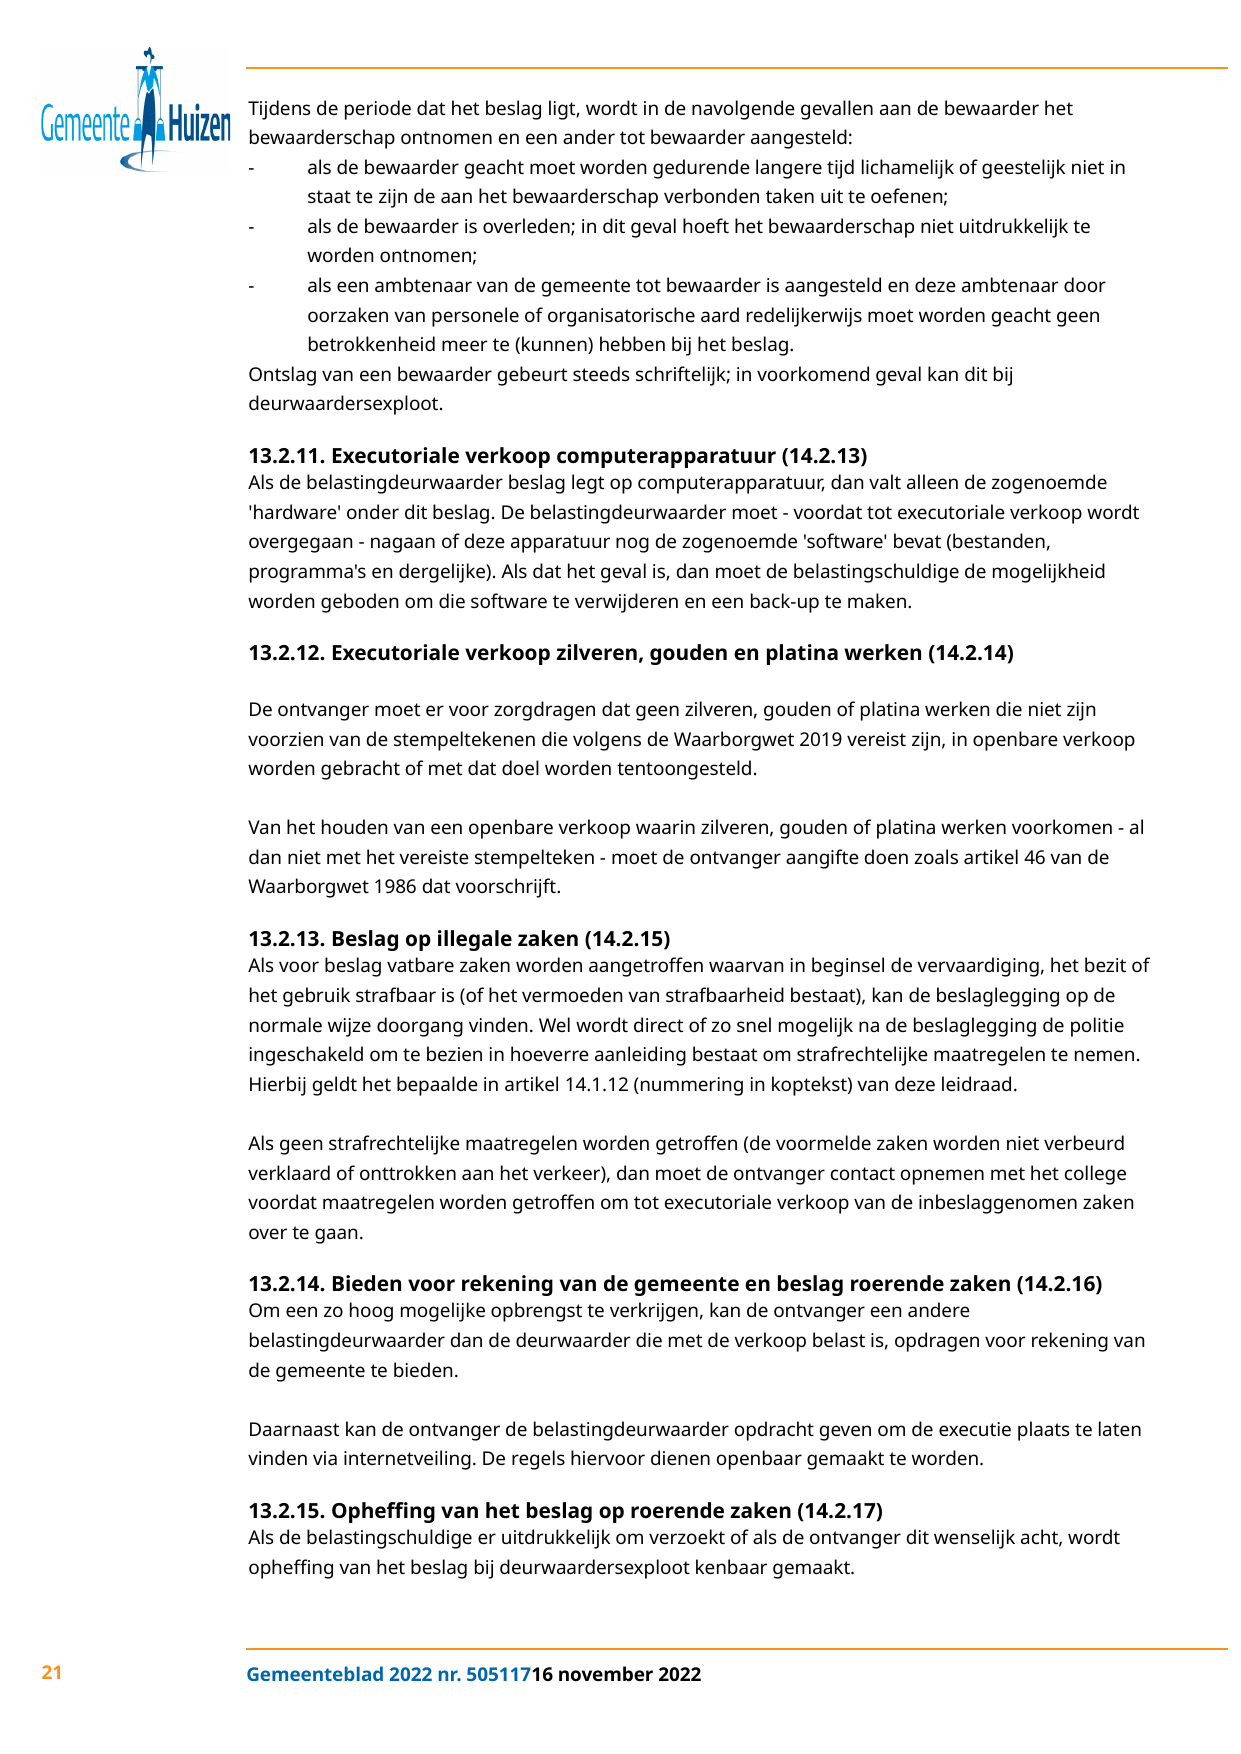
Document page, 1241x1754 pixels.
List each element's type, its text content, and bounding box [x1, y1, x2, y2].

text Ontslag van een bewaarder gebeurt steeds schriftelijk; in voorkomend geval kan dit bij deurwaardersexploot. [248, 361, 1152, 416]
picture [41, 47, 231, 172]
text 13.2.13. Beslag op illegale zaken (14.2.15) [248, 924, 1152, 953]
text 13.2.15. Opheffing van het beslag op roerende zaken (14.2.17) [248, 1496, 1152, 1524]
text 13.2.14. Bieden voor rekening van de gemeente en beslag roerende zaken (14.2.16) [248, 1269, 1152, 1298]
text De ontvanger moet er voor zorgdragen dat geen zilveren, gouden of platina werken die niet zijn voorzien van de stempeltekenen die volgens de Waarborgwet 2019 vereist zijn, in openbare verkoop worden gebracht of met dat doel worden tentoongesteld. [248, 696, 1152, 781]
text Daarnaast kan de ontvanger de belastingdeurwaarder opdracht geven om de executie plaats te laten vinden via internetveiling. De regels hiervoor dienen openbaar gemaakt te worden. [248, 1416, 1152, 1471]
list als de bewaarder geacht moet worden gedurende langere tijd lichamelijk of geestelijk niet in staat te zijn de aan het bewaarderschap verbonden taken uit te oefenen; [248, 154, 1152, 209]
text Als voor beslag vatbare zaken worden aangetroffen waarvan in beginsel de vervaardiging, het bezit of het gebruik strafbaar is (of het vermoeden van strafbaarheid bestaat), kan de beslaglegging op de normale wijze doorgang vinden. Wel wordt direct of zo snel mogelijk na de beslaglegging de politie ingeschakeld om te bezien in hoeverre aanleiding bestaat om strafrechtelijke maatregelen te nemen. Hierbij geldt het bepaalde in artikel 14.1.12 (nummering in koptekst) van deze leidraad. [248, 953, 1152, 1097]
list als de bewaarder is overleden; in dit geval hoeft het bewaarderschap niet uitdrukkelijk te worden ontnomen; [248, 213, 1152, 268]
text Van het houden van een openbare verkoop waarin zilveren, gouden of platina werken voorkomen - al dan niet met het vereiste stempelteken - moet de ontvanger aangifte doen zoals artikel 46 van de Waarborgwet 1986 dat voorschrijft. [248, 814, 1152, 899]
text 13.2.11. Executoriale verkoop computerapparatuur (14.2.13) [248, 441, 1152, 469]
text Tijdens de periode dat het beslag ligt, wordt in de navolgende gevallen aan de bewaarder het bewaarderschap ontnomen en een ander tot bewaarder aangesteld: [248, 95, 1152, 150]
list als een ambtenaar van de gemeente tot bewaarder is aangesteld en deze ambtenaar door oorzaken van personele of organisatorische aard redelijkerwijs moet worden geacht geen betrokkenheid meer te (kunnen) hebben bij het beslag. [248, 272, 1152, 357]
text Als de belastingdeurwaarder beslag legt op computerapparatuur, dan valt alleen de zogenoemde 'hardware' onder dit beslag. De belastingdeurwaarder moet - voordat tot executoriale verkoop wordt overgegaan - nagaan of deze apparatuur nog de zogenoemde 'software' bevat (bestanden, programma's en dergelijke). Als dat het geval is, dan moet de belastingschuldige de mogelijkheid worden geboden om die software te verwijderen en een back-up te maken. [248, 469, 1152, 613]
text Als de belastingschuldige er uitdrukkelijk om verzoekt of als de ontvanger dit wenselijk acht, wordt opheffing van het beslag bij deurwaardersexploot kenbaar gemaakt. [248, 1524, 1152, 1580]
text Als geen strafrechtelijke maatregelen worden getroffen (de voormelde zaken worden niet verbeurd verklaard of onttrokken aan het verkeer), dan moet de ontvanger contact opnemen met het college voordat maatregelen worden getroffen om tot executoriale verkoop van de inbeslaggenomen zaken over te gaan. [248, 1130, 1152, 1244]
text 13.2.12. Executoriale verkoop zilveren, gouden en platina werken (14.2.14) [248, 638, 1152, 667]
text Om een zo hoog mogelijke opbrengst te verkrijgen, kan de ontvanger een andere belastingdeurwaarder dan de deurwaarder die met de verkoop belast is, opdragen voor rekening van de gemeente te bieden. [248, 1298, 1152, 1383]
